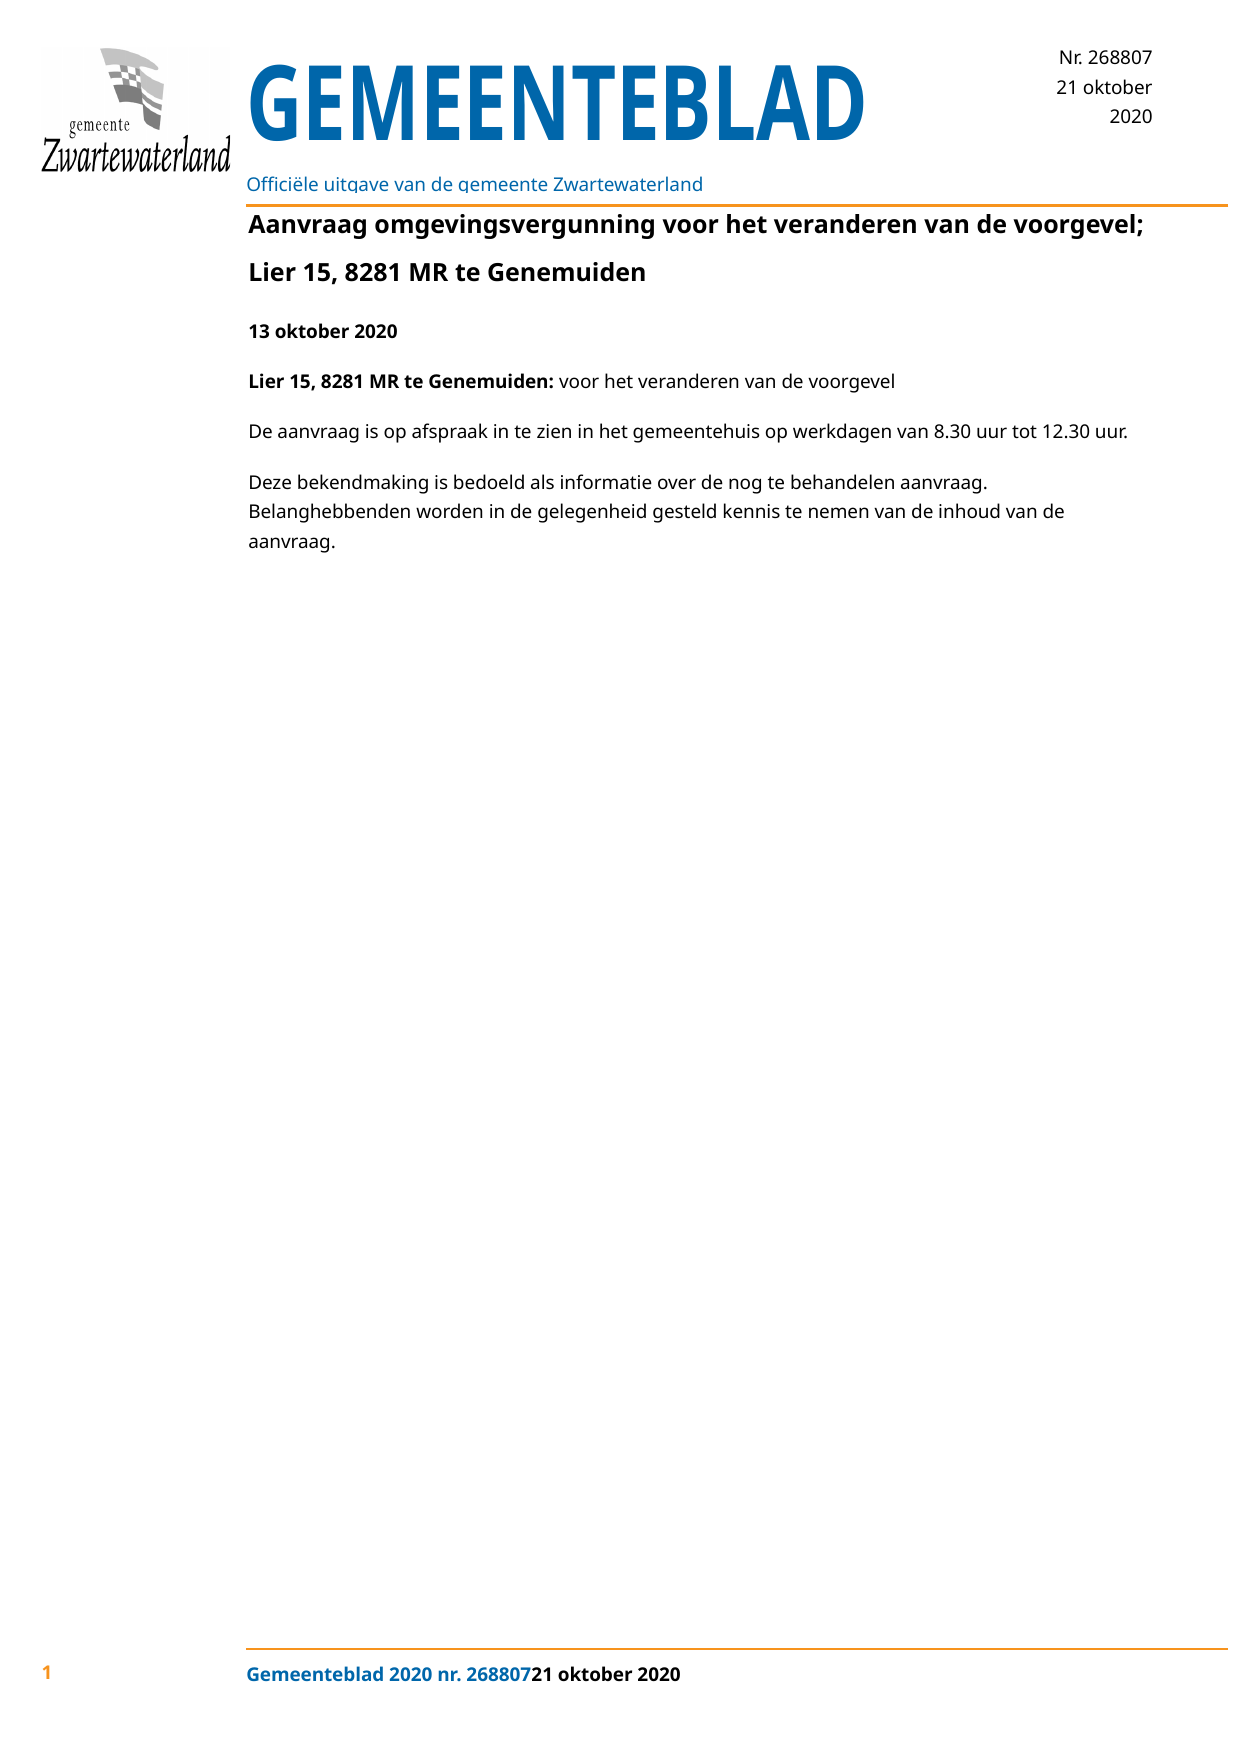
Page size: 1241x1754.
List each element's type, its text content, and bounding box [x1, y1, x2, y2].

text De aanvraag is op afspraak in te zien in het gemeentehuis op werkdagen van 8.30 uur tot 12.30 uur. [248, 419, 1152, 444]
text 13 oktober 2020 [248, 318, 1152, 344]
text Aanvraag omgevingsvergunning voor het veranderen van de voorgevel; Lier 15, 8281 MR te Genemuiden [248, 207, 1152, 288]
picture [41, 47, 231, 172]
text Lier 15, 8281 MR te Genemuiden: voor het veranderen van de voorgevel [248, 368, 1152, 394]
text Deze bekendmaking is bedoeld als informatie over de nog te behandelen aanvraag. Belanghebbenden worden in de gelegenheid gesteld kennis te nemen van de inhoud van de aanvraag. [248, 469, 1152, 554]
